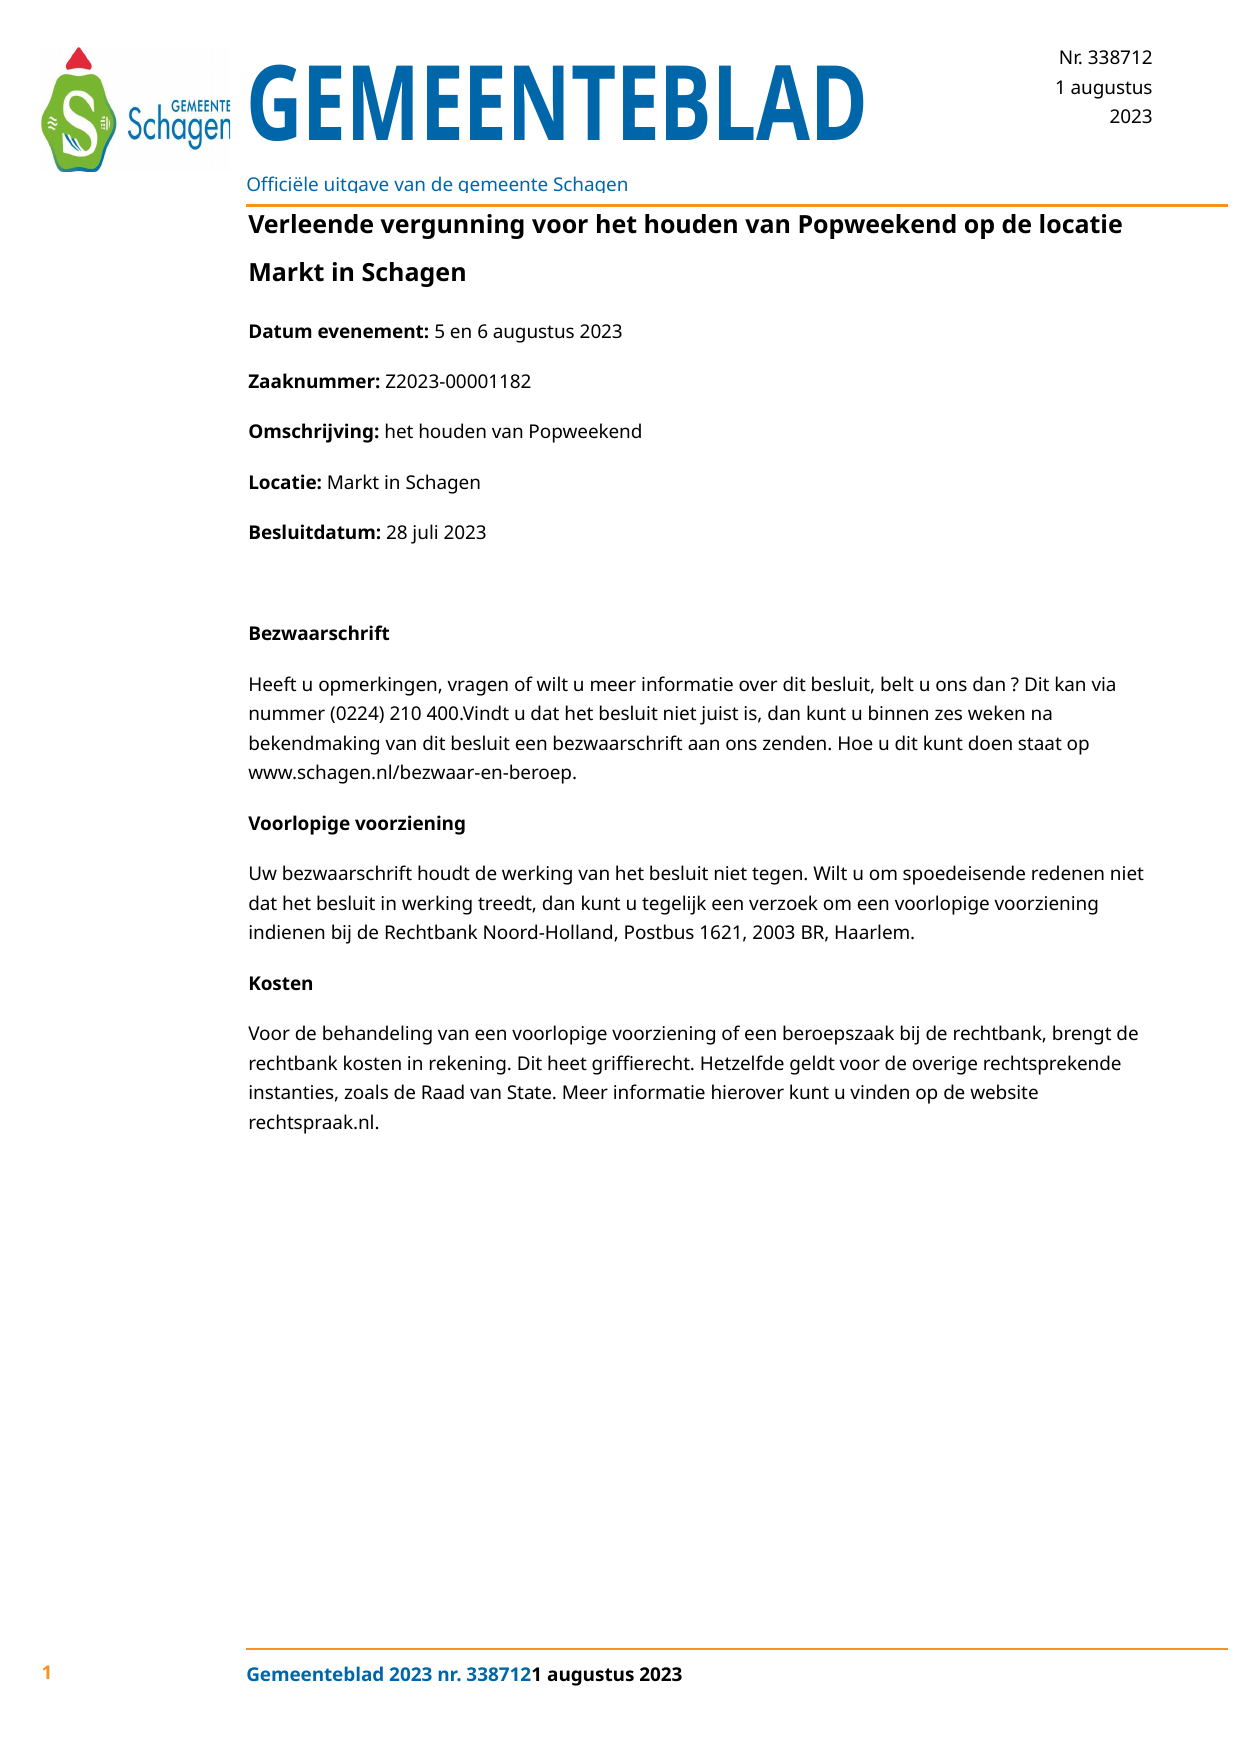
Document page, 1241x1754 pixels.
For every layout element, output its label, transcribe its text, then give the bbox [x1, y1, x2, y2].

text Kosten [248, 970, 1152, 996]
text Datum evenement: 5 en 6 augustus 2023 [248, 318, 1152, 344]
text Besluitdatum: 28 juli 2023 [248, 519, 1152, 545]
text Omschrijving: het houden van Popweekend [248, 419, 1152, 444]
text Heeft u opmerkingen, vragen of wilt u meer informatie over dit besluit, belt u ons dan ? Dit kan via nummer (0224) 210 400.Vindt u dat het besluit niet juist is, dan kunt u binnen zes weken na bekendmaking van dit besluit een bezwaarschrift aan ons zenden. Hoe u dit kunt doen staat op www.schagen.nl/bezwaar-en-beroep. [248, 671, 1152, 785]
text Voor de behandeling van een voorlopige voorziening of een beroepszaak bij de rechtbank, brengt de rechtbank kosten in rekening. Dit heet griffierecht. Hetzelfde geldt voor de overige rechtsprekende instanties, zoals de Raad van State. Meer informatie hierover kunt u vinden op de website rechtspraak.nl. [248, 1020, 1152, 1135]
text Zaaknummer: Z2023-00001182 [248, 368, 1152, 394]
text Locatie: Markt in Schagen [248, 469, 1152, 495]
picture [41, 47, 231, 172]
text Uw bezwaarschrift houdt de werking van het besluit niet tegen. Wilt u om spoedeisende redenen niet dat het besluit in werking treedt, dan kunt u tegelijk een verzoek om een voorlopige voorziening indienen bij de Rechtbank Noord-Holland, Postbus 1621, 2003 BR, Haarlem. [248, 860, 1152, 945]
text Voorlopige voorziening [248, 810, 1152, 836]
text Bezwaarschrift [248, 620, 1152, 646]
text Verleende vergunning voor het houden van Popweekend op de locatie Markt in Schagen [248, 207, 1152, 288]
